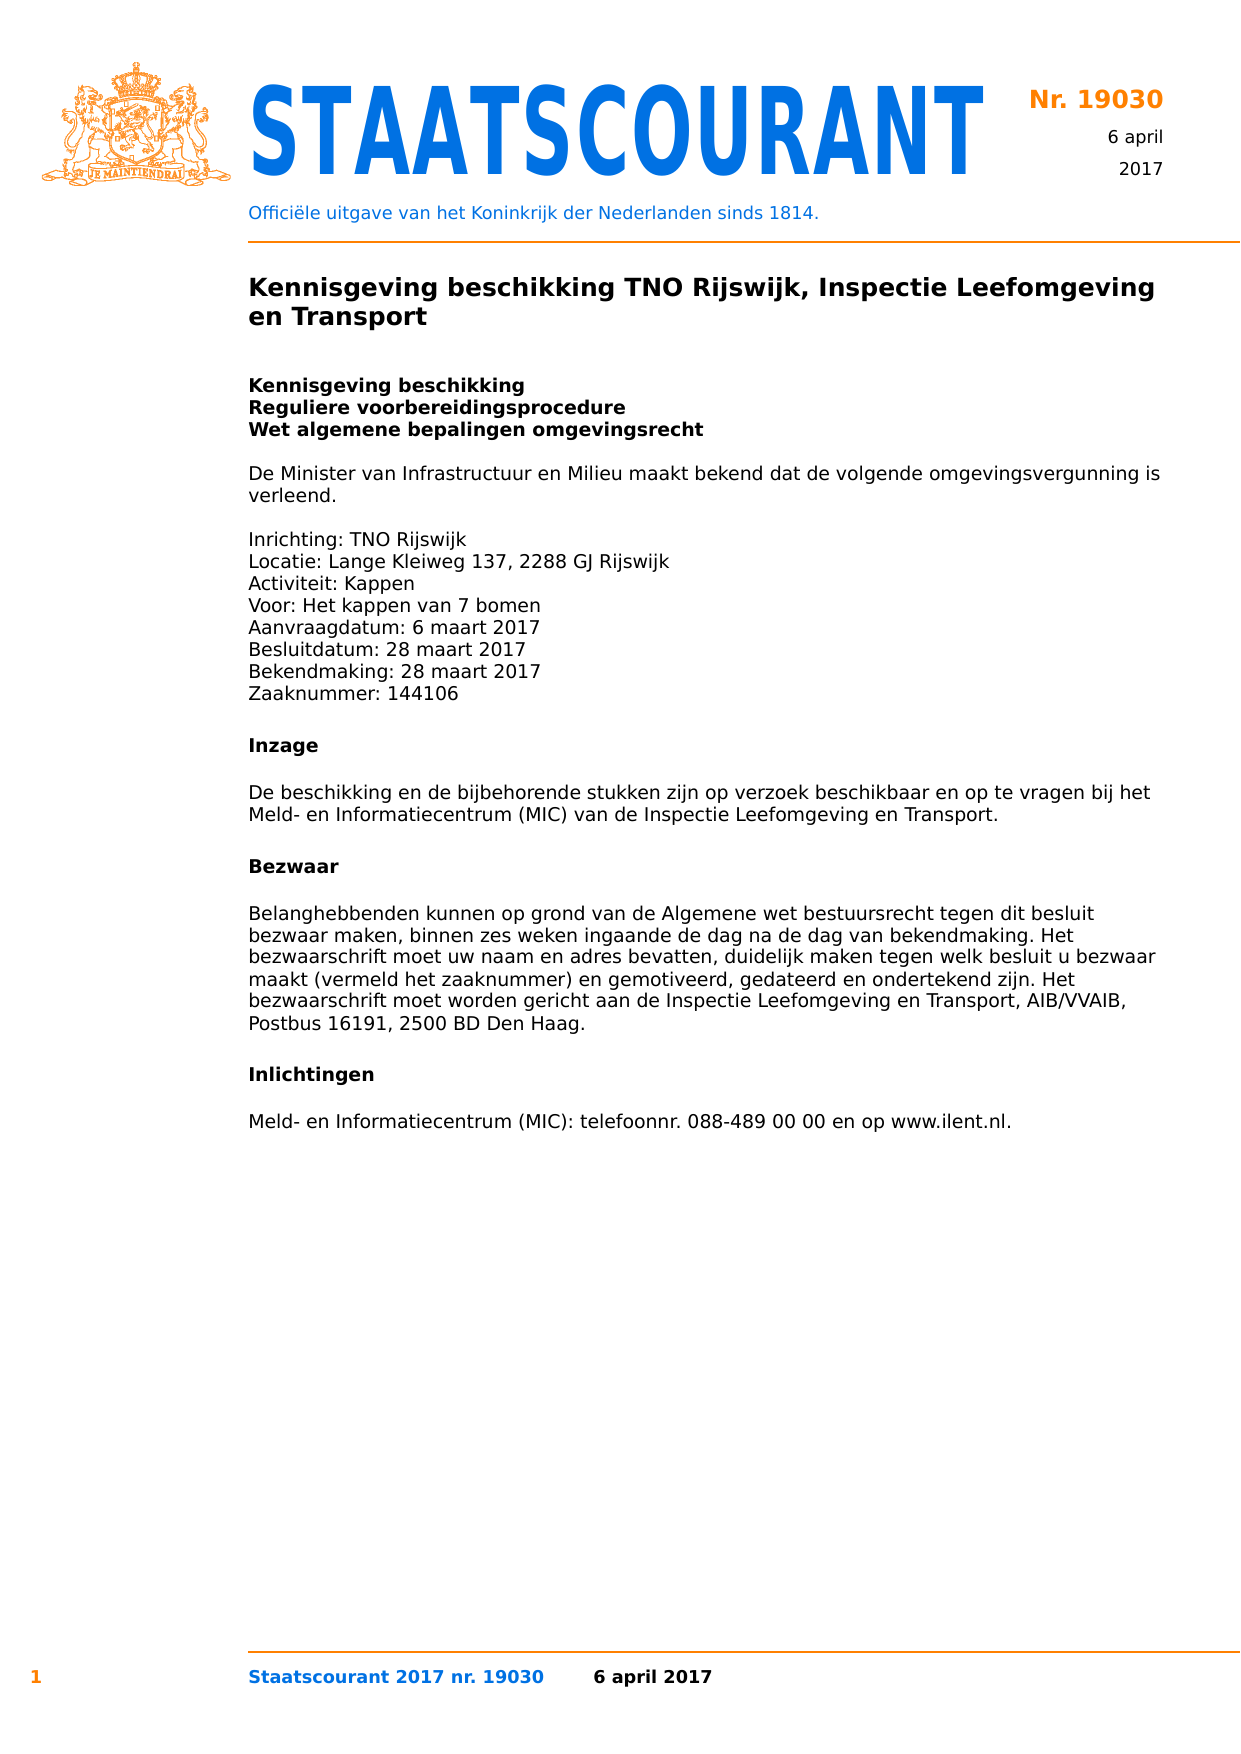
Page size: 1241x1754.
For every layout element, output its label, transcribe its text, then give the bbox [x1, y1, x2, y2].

text Besluitdatum: 28 maart 2017 [248, 639, 1163, 661]
text De Minister van Infrastructuur en Milieu maakt bekend dat de volgende omgevingsvergunning is verleend. [248, 463, 1163, 507]
subtitle Bezwaar [248, 856, 1163, 877]
text Kennisgeving beschikking [248, 375, 1163, 397]
text De beschikking en de bijbehorende stukken zijn op verzoek beschikbaar en op te vragen bij het Meld- en Informatiecentrum (MIC) van de Inspectie Leefomgeving en Transport. [248, 782, 1163, 826]
text Belanghebbenden kunnen op grond van de Algemene wet bestuursrecht tegen dit besluit bezwaar maken, binnen zes weken ingaande de dag na de dag van bekendmaking. Het bezwaarschrift moet uw naam en adres bevatten, duidelijk maken tegen welk besluit u bezwaar maakt (vermeld het zaaknummer) en gemotiveerd, gedateerd en ondertekend zijn. Het bezwaarschrift moet worden gericht aan de Inspectie Leefomgeving en Transport, AIB/VVAIB, Postbus 16191, 2500 BD Den Haag. [248, 902, 1163, 1034]
subtitle Inlichtingen [248, 1064, 1163, 1086]
table_cell 6 april [998, 121, 1240, 153]
text Zaaknummer: 144106 [248, 683, 1163, 704]
text Bekendmaking: 28 maart 2017 [248, 661, 1163, 683]
table_cell 2017 [998, 153, 1240, 203]
table_header STAATSCOURANT [248, 62, 998, 203]
text Wet algemene bepalingen omgevingsrecht [248, 419, 1163, 441]
subtitle Kennisgeving beschikking TNO Rijswijk, Inspectie Leefomgeving en Transport [248, 273, 1163, 331]
text Meld- en Informatiecentrum (MIC): telefoonnr. 088-489 00 00 en op www.ilent.nl. [248, 1111, 1163, 1133]
table_header Nr. 19030 [998, 62, 1240, 121]
text Reguliere voorbereidingsprocedure [248, 397, 1163, 419]
table_header [25, 62, 248, 241]
text Voor: Het kappen van 7 bomen [248, 595, 1163, 617]
subtitle Inzage [248, 734, 1163, 757]
text Inrichting: TNO Rijswijk [248, 529, 1163, 551]
table_cell Officiële uitgave van het Koninkrijk der Nederlanden sinds 1814. [248, 203, 1240, 241]
text Locatie: Lange Kleiweg 137, 2288 GJ Rijswijk [248, 551, 1163, 573]
text Activiteit: Kappen [248, 573, 1163, 595]
text Aanvraagdatum: 6 maart 2017 [248, 617, 1163, 639]
picture [41, 62, 231, 186]
